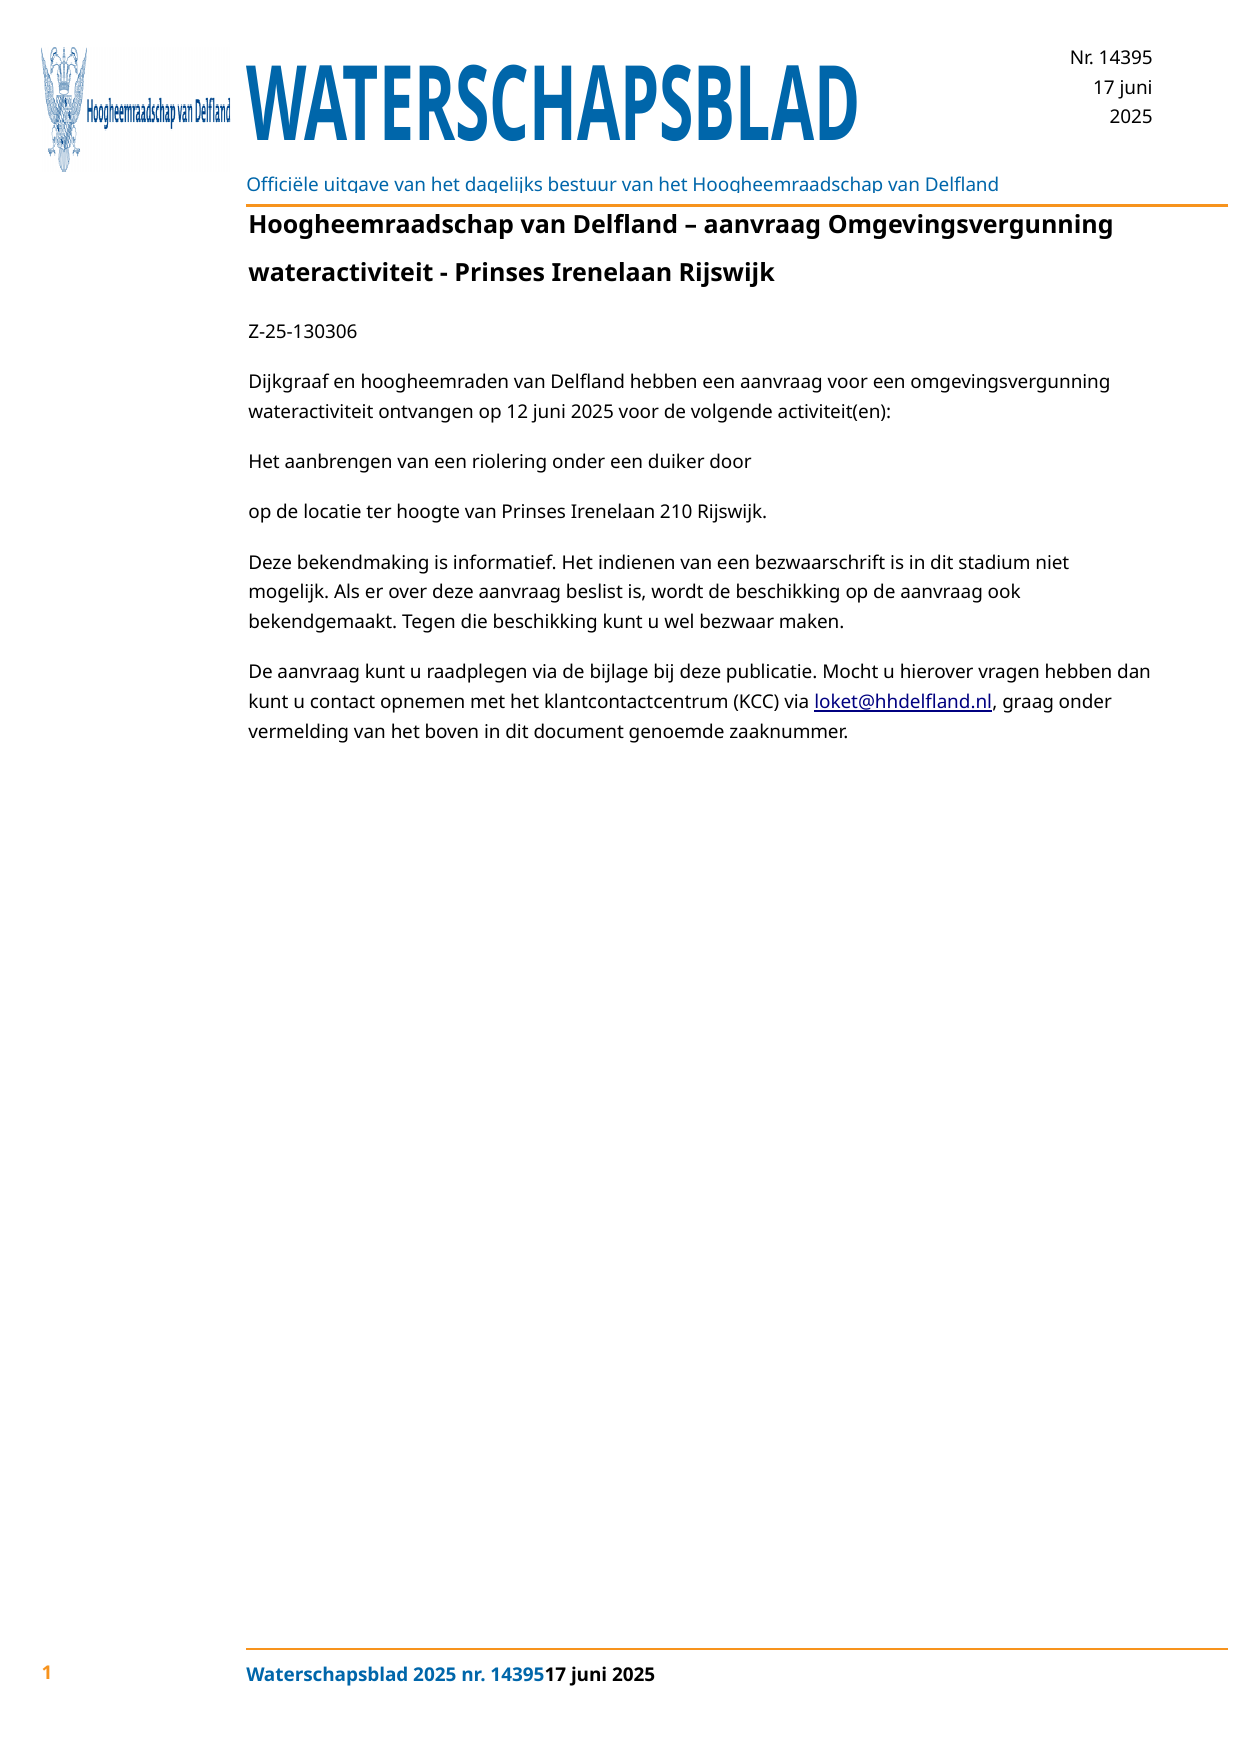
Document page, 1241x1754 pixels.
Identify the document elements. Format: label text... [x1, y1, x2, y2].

text De aanvraag kunt u raadplegen via de bijlage bij deze publicatie. Mocht u hierover vragen hebben dan kunt u contact opnemen met het klantcontactcentrum (KCC) via loket@hhdelfland.nl, graag onder vermelding van het boven in dit document genoemde zaaknummer. [248, 659, 1152, 744]
text Deze bekendmaking is informatief. Het indienen van een bezwaarschrift is in dit stadium niet mogelijk. Als er over deze aanvraag beslist is, wordt de beschikking op de aanvraag ook bekendgemaakt. Tegen die beschikking kunt u wel bezwaar maken. [248, 549, 1152, 634]
text Het aanbrengen van een riolering onder een duiker door [248, 448, 1152, 474]
picture [41, 47, 231, 172]
text Z-25-130306 [248, 318, 1152, 344]
text Dijkgraaf en hoogheemraden van Delfland hebben een aanvraag voor een omgevingsvergunning wateractiviteit ontvangen op 12 juni 2025 voor de volgende activiteit(en): [248, 368, 1152, 424]
text op de locatie ter hoogte van Prinses Irenelaan 210 Rijswijk. [248, 499, 1152, 524]
text Hoogheemraadschap van Delfland – aanvraag Omgevingsvergunning wateractiviteit - Prinses Irenelaan Rijswijk [248, 207, 1152, 288]
